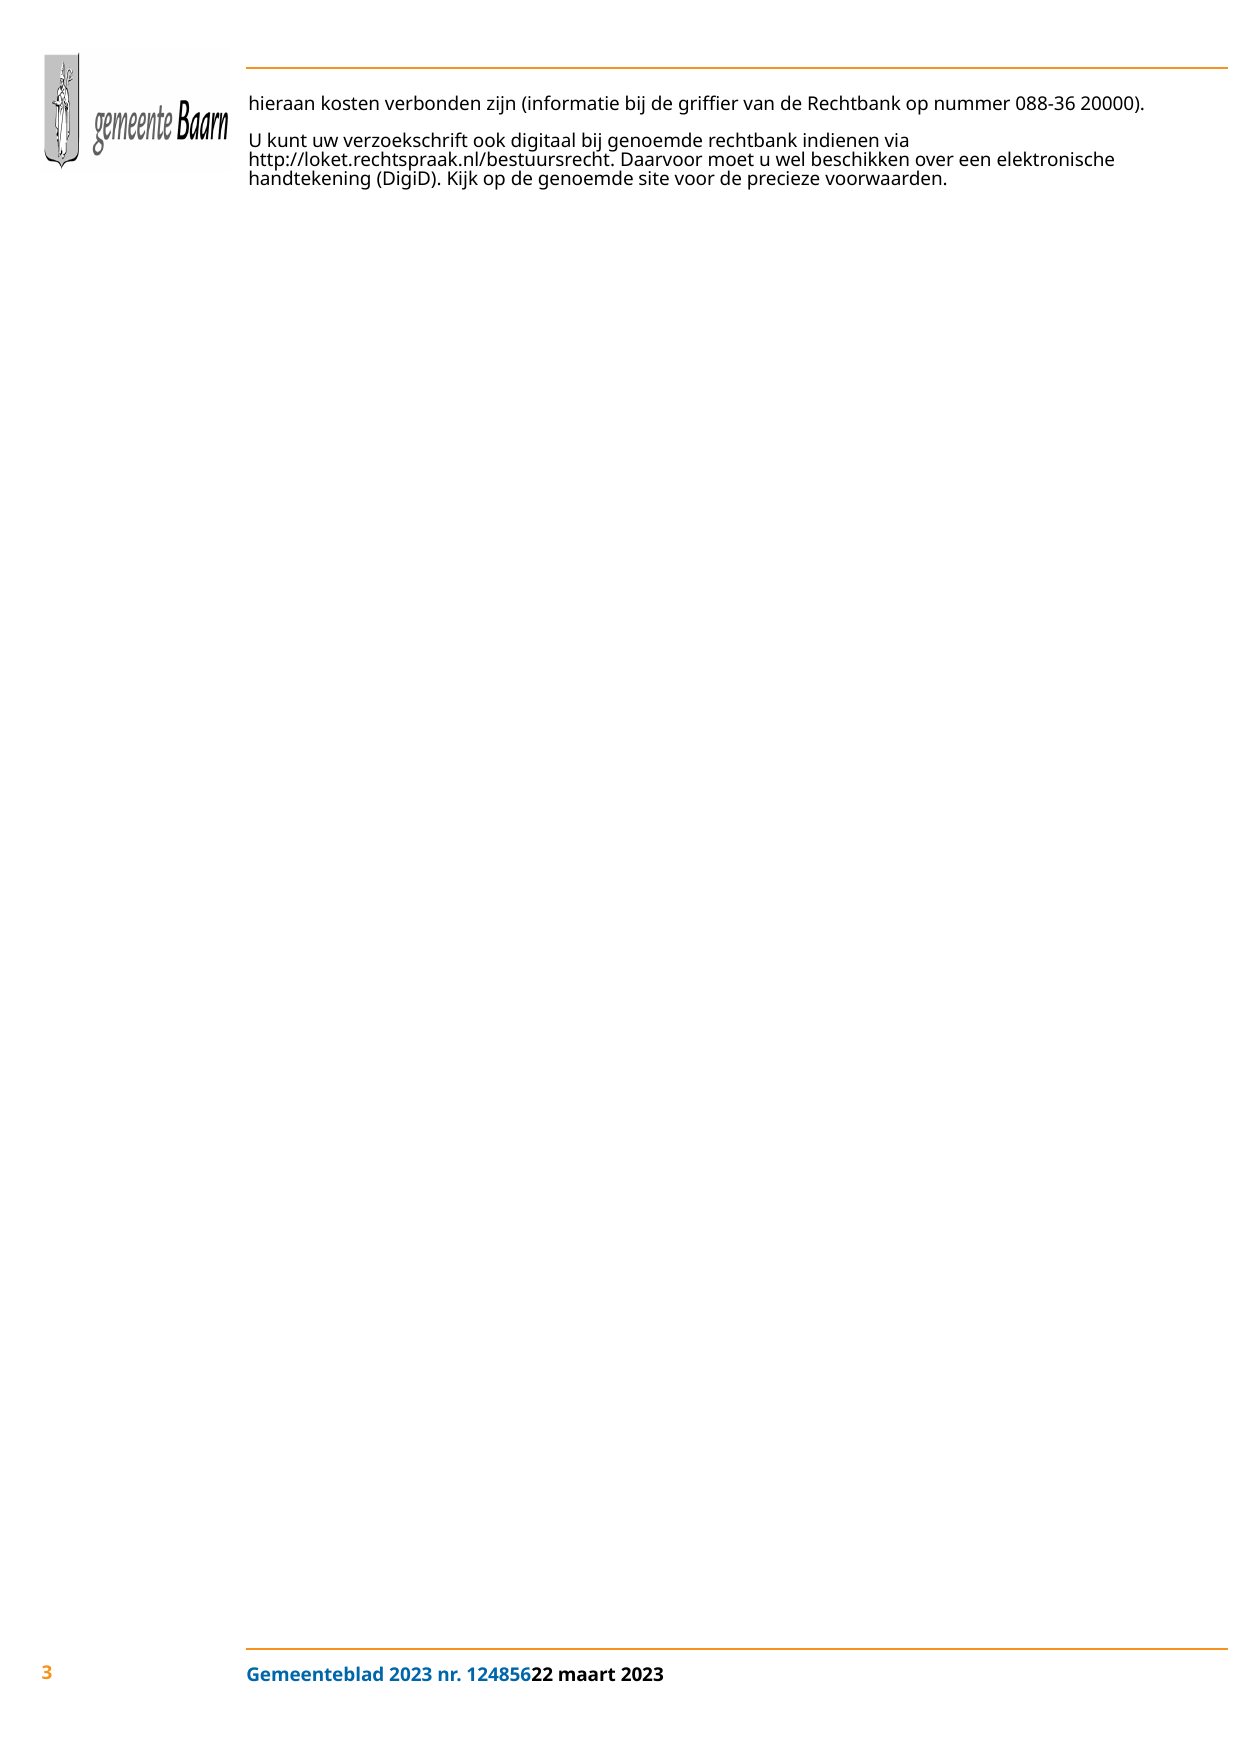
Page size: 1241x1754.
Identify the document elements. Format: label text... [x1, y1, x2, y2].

text U kunt uw verzoekschrift ook digitaal bij genoemde rechtbank indienen via http://loket.rechtspraak.nl/bestuursrecht. Daarvoor moet u wel beschikken over een elektronische handtekening (DigiD). Kijk op de genoemde site voor de precieze voorwaarden. [248, 132, 1152, 189]
text hieraan kosten verbonden zijn (informatie bij de griffier van de Rechtbank op nummer 088-36 20000). [248, 95, 1152, 114]
picture [41, 47, 231, 172]
